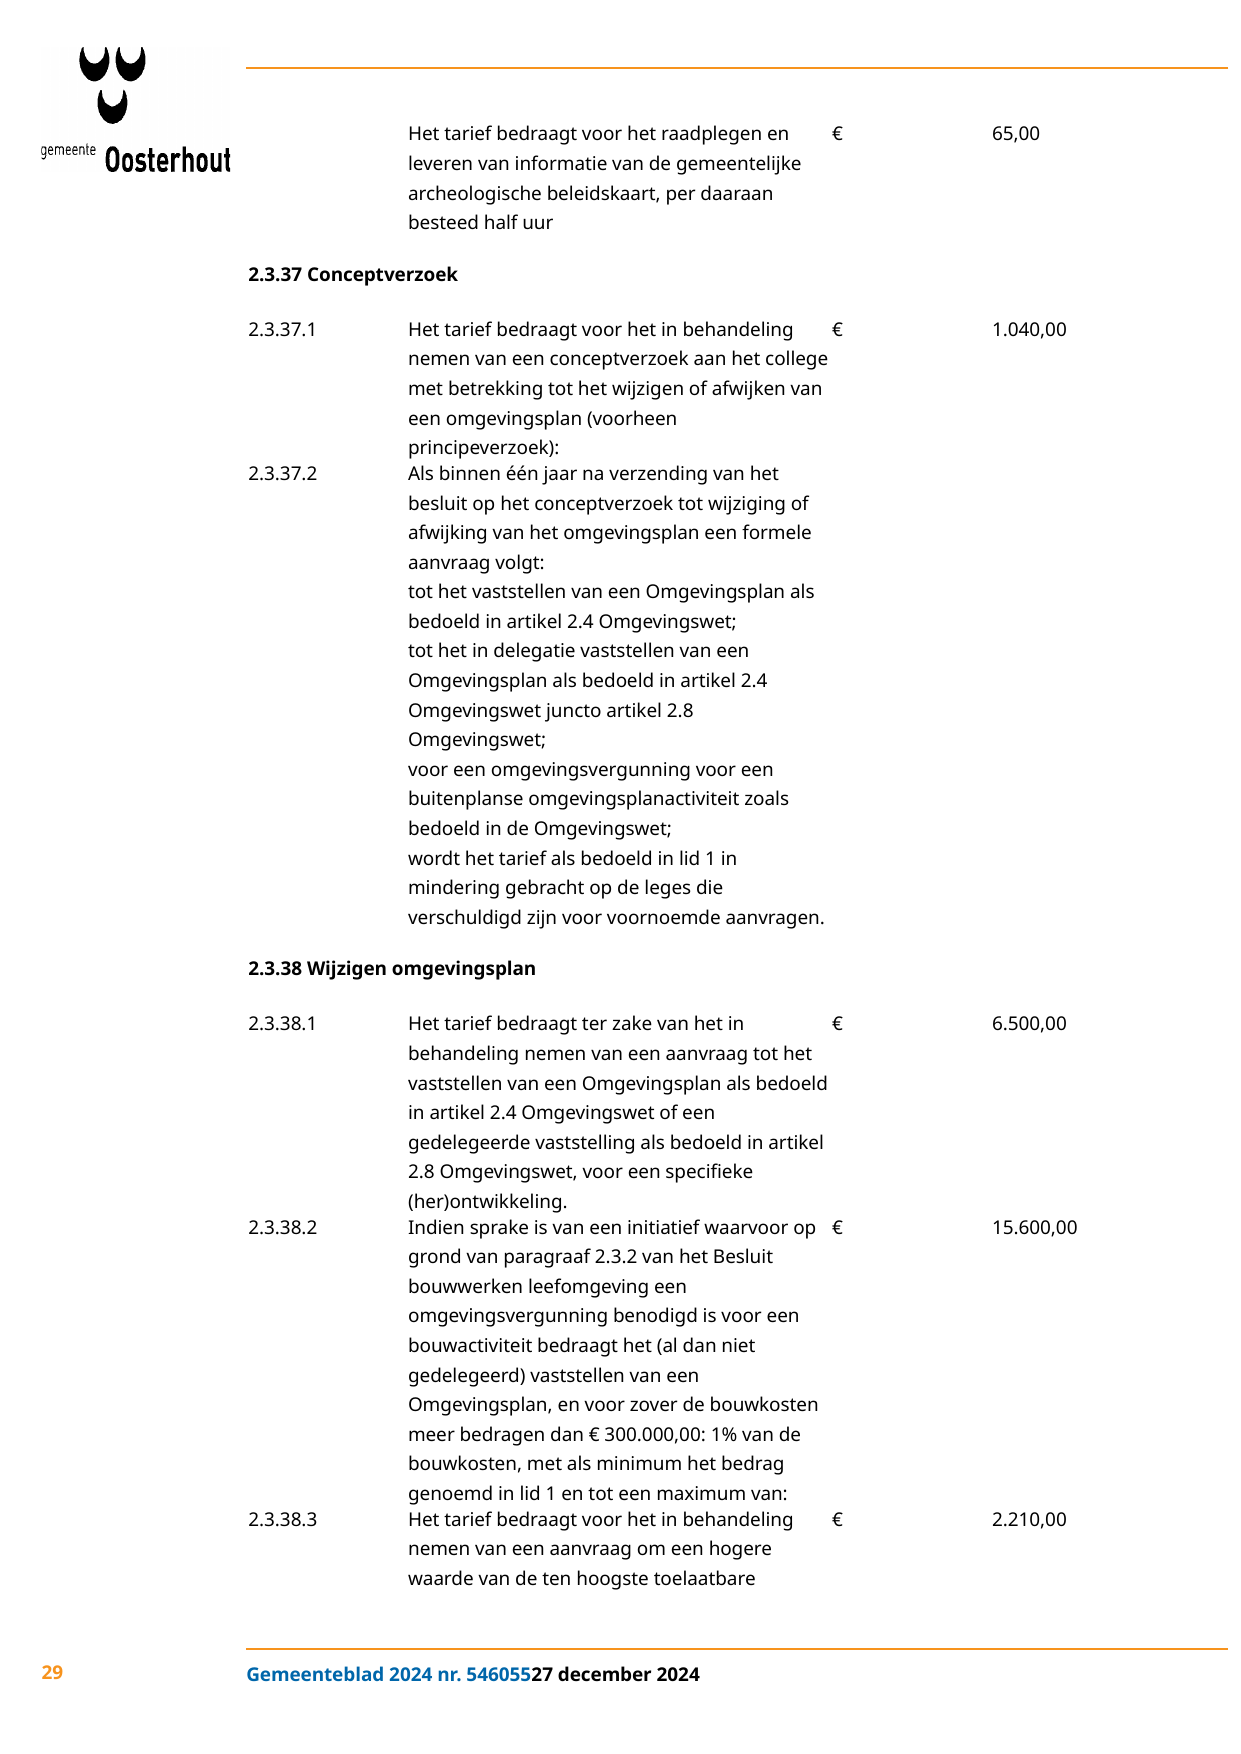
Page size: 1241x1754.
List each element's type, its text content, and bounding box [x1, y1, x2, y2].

table_cell [832, 460, 992, 929]
table_cell 2.3.37.1 [248, 316, 408, 460]
table_cell [992, 955, 1152, 1011]
table_cell € [832, 316, 992, 460]
table_cell € [832, 121, 992, 235]
table_cell 2.3.38 Wijzigen omgevingsplan [248, 955, 832, 1011]
table_cell 65,00 [992, 121, 1152, 235]
table_cell [992, 235, 1152, 261]
table_cell [992, 261, 1152, 316]
table_cell 15.600,00 [992, 1214, 1152, 1506]
table_cell Indien sprake is van een initiatief waarvoor op grond van paragraaf 2.3.2 van het Besluit bouwwerken leefomgeving een omgevingsvergunning benodigd is voor een bouwactiviteit bedraagt het (al dan niet gedelegeerd) vaststellen van een Omgevingsplan, en voor zover de bouwkosten meer bedragen dan € 300.000,00: 1% van de bouwkosten, met als minimum het bedrag genoemd in lid 1 en tot een maximum van: [408, 1214, 832, 1506]
table_cell 2.210,00 [992, 1506, 1152, 1591]
table_cell 2.3.38.1 [248, 1011, 408, 1214]
picture [41, 47, 231, 172]
table_cell € [832, 1011, 992, 1214]
table_cell [408, 930, 832, 955]
table_cell € [832, 1506, 992, 1591]
table_cell [248, 121, 408, 235]
table_cell 2.3.37.2 [248, 460, 408, 929]
table_cell € [832, 1214, 992, 1506]
table_cell [832, 235, 992, 261]
table_cell [832, 95, 992, 121]
table_cell 1.040,00 [992, 316, 1152, 460]
table_cell Als binnen één jaar na verzending van het besluit op het conceptverzoek tot wijziging of afwijking van het omgevingsplan een formele aanvraag volgt: tot het vaststellen van een Omgevingsplan als bedoeld in artikel 2.4 Omgevingswet; tot het in delegatie vaststellen van een Omgevingsplan als bedoeld in artikel 2.4 Omgevingswet juncto artikel 2.8 Omgevingswet; voor een omgevingsvergunning voor een buitenplanse omgevingsplanactiviteit zoals bedoeld in de Omgevingswet; wordt het tarief als bedoeld in lid 1 in mindering gebracht op de leges die verschuldigd zijn voor voornoemde aanvragen. [408, 460, 832, 929]
table_cell 2.3.38.3 [248, 1506, 408, 1591]
table_cell Het tarief bedraagt ter zake van het in behandeling nemen van een aanvraag tot het vaststellen van een Omgevingsplan als bedoeld in artikel 2.4 Omgevingswet of een gedelegeerde vaststelling als bedoeld in artikel 2.8 Omgevingswet, voor een specifieke (her)ontwikkeling. [408, 1011, 832, 1214]
table_cell [248, 930, 408, 955]
table_cell [248, 235, 408, 261]
table_cell Het tarief bedraagt voor het raadplegen en leveren van informatie van de gemeentelijke archeologische beleidskaart, per daaraan besteed half uur [408, 121, 832, 235]
table_cell [832, 930, 992, 955]
table_cell [248, 95, 832, 121]
table_cell Het tarief bedraagt voor het in behandeling nemen van een conceptverzoek aan het college met betrekking tot het wijzigen of afwijken van een omgevingsplan (voorheen principeverzoek): [408, 316, 832, 460]
table_cell 6.500,00 [992, 1011, 1152, 1214]
table_cell [992, 930, 1152, 955]
table_cell [992, 460, 1152, 929]
table_cell [832, 261, 992, 316]
table_cell 2.3.37 Conceptverzoek [248, 261, 832, 316]
table_cell Het tarief bedraagt voor het in behandeling nemen van een aanvraag om een hogere waarde van de ten hoogste toelaatbare [408, 1506, 832, 1591]
table_cell 2.3.38.2 [248, 1214, 408, 1506]
table_cell [408, 235, 832, 261]
table_cell [832, 955, 992, 1011]
table_cell [992, 95, 1152, 121]
